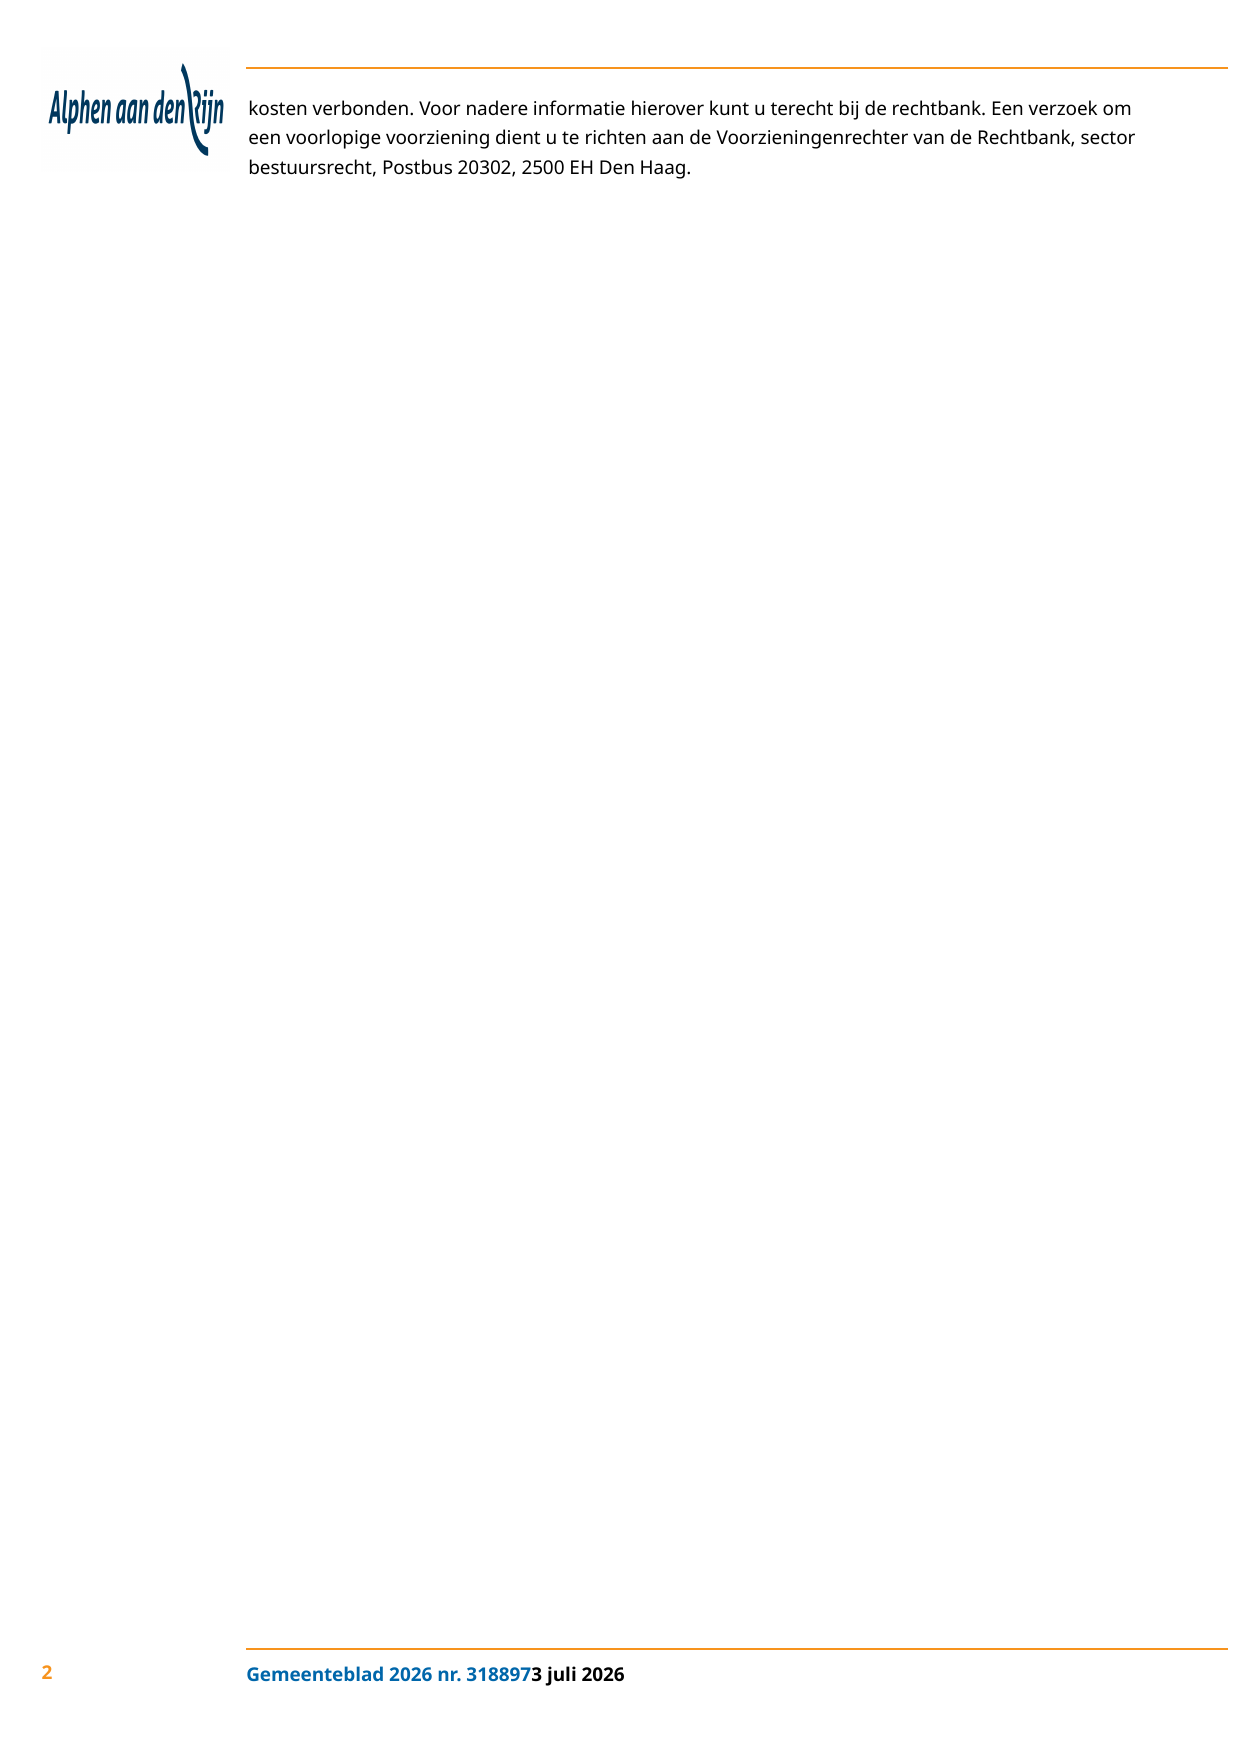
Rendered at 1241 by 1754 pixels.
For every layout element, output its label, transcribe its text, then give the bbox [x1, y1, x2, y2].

picture [41, 47, 231, 172]
text kosten verbonden. Voor nadere informatie hierover kunt u terecht bij de rechtbank. Een verzoek om een voorlopige voorziening dient u te richten aan de Voorzieningenrechter van de Rechtbank, sector bestuursrecht, Postbus 20302, 2500 EH Den Haag. [248, 95, 1152, 180]
